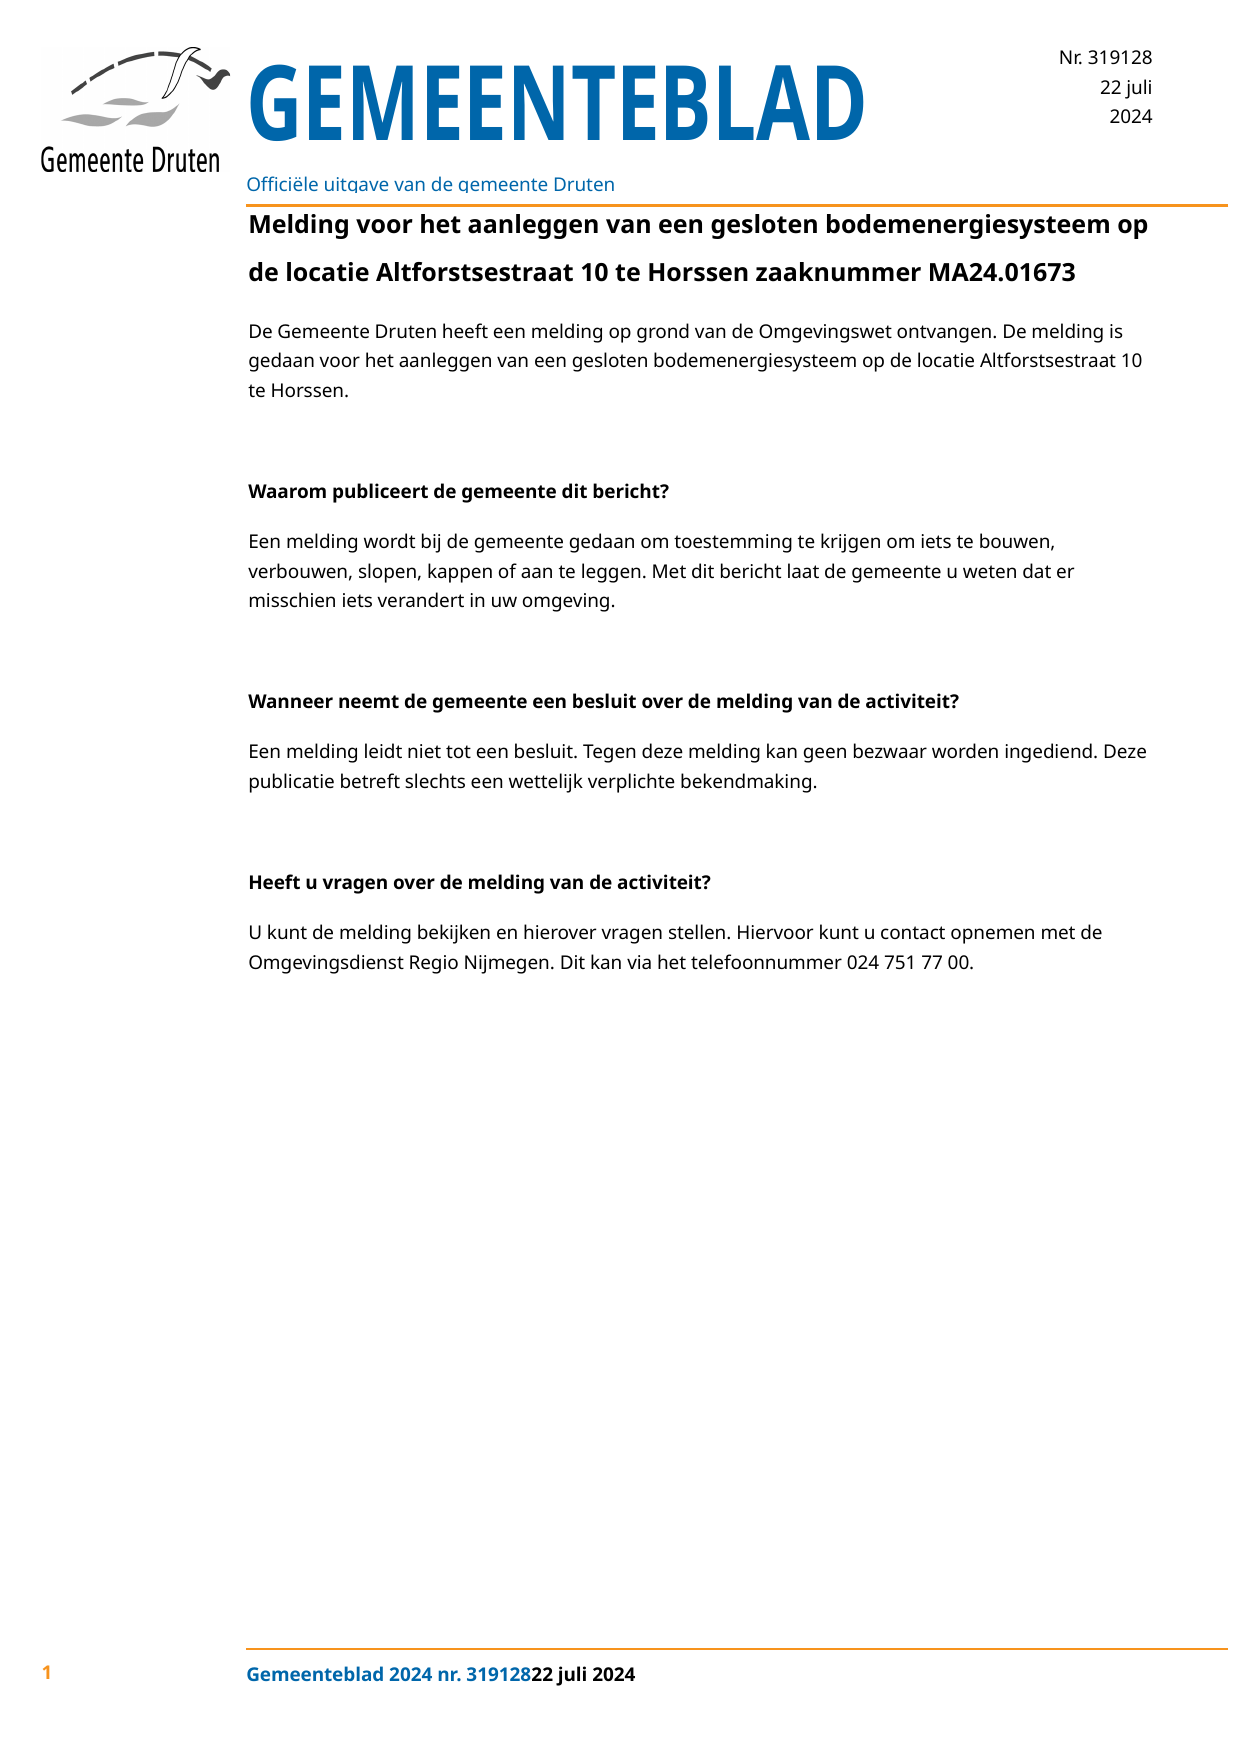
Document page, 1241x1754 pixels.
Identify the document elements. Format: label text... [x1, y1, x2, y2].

text Een melding leidt niet tot een besluit. Tegen deze melding kan geen bezwaar worden ingediend. Deze publicatie betreft slechts een wettelijk verplichte bekendmaking. [248, 739, 1152, 794]
text De Gemeente Druten heeft een melding op grond van de Omgevingswet ontvangen. De melding is gedaan voor het aanleggen van een gesloten bodemenergiesysteem op de locatie Altforstsestraat 10 te Horssen. [248, 318, 1152, 403]
text Wanneer neemt de gemeente een besluit over de melding van de activiteit? [248, 688, 1152, 714]
picture [41, 47, 231, 172]
text U kunt de melding bekijken en hierover vragen stellen. Hiervoor kunt u contact opnemen met de Omgevingsdienst Regio Nijmegen. Dit kan via het telefoonnummer 024 751 77 00. [248, 919, 1152, 975]
text Een melding wordt bij de gemeente gedaan om toestemming te krijgen om iets te bouwen, verbouwen, slopen, kappen of aan te leggen. Met dit bericht laat de gemeente u weten dat er misschien iets verandert in uw omgeving. [248, 528, 1152, 613]
text Heeft u vragen over de melding van de activiteit? [248, 869, 1152, 895]
text Waarom publiceert de gemeente dit bericht? [248, 478, 1152, 504]
text Melding voor het aanleggen van een gesloten bodemenergiesysteem op de locatie Altforstsestraat 10 te Horssen zaaknummer MA24.01673 [248, 207, 1152, 288]
